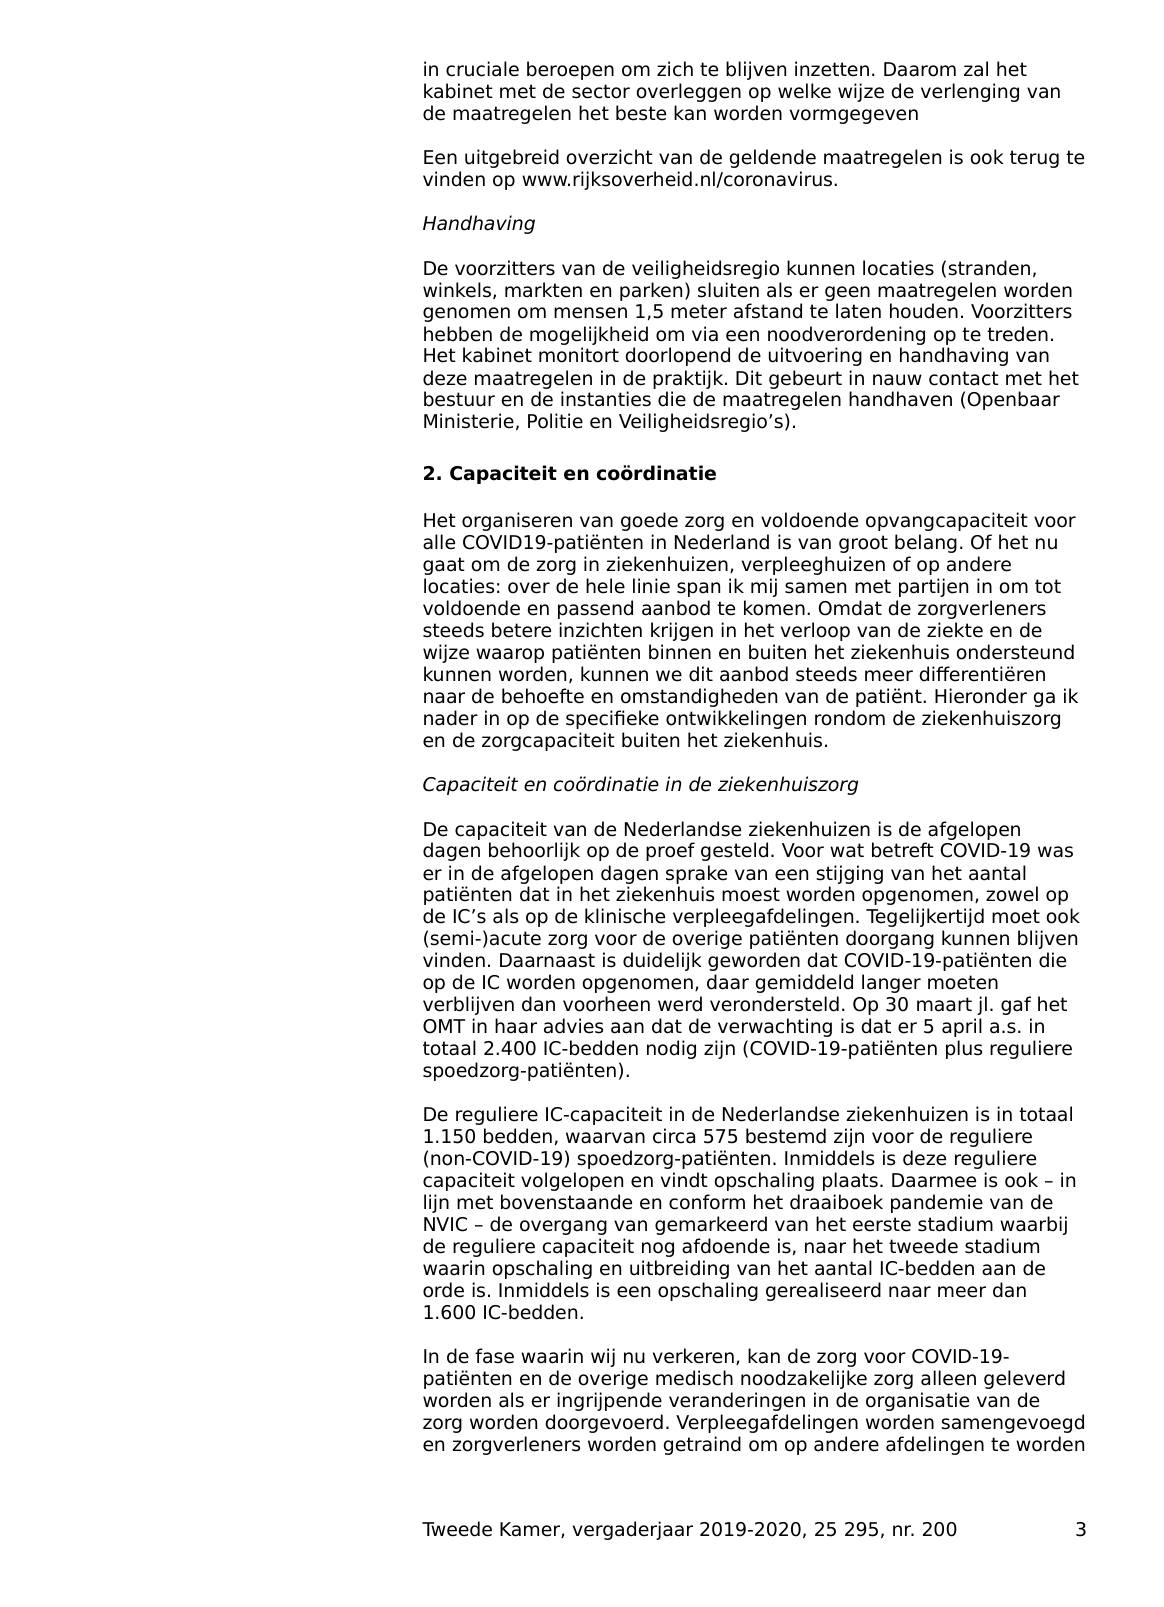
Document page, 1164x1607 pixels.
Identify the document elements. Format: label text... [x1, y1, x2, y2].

text In de fase waarin wij nu verkeren, kan de zorg voor COVID-19-patiënten en de overige medisch noodzakelijke zorg alleen geleverd worden als er ingrijpende veranderingen in de organisatie van de zorg worden doorgevoerd. Verpleegafdelingen worden samengevoegd en zorgverleners worden getraind om op andere afdelingen te worden [422, 1346, 1087, 1456]
text De reguliere IC-capaciteit in de Nederlandse ziekenhuizen is in totaal 1.150 bedden, waarvan circa 575 bestemd zijn voor de reguliere (non-COVID-19) spoedzorg-patiënten. Inmiddels is deze reguliere capaciteit volgelopen en vindt opschaling plaats. Daarmee is ook – in lijn met bovenstaande en conform het draaiboek pandemie van de NVIC – de overgang van gemarkeerd van het eerste stadium waarbij de reguliere capaciteit nog afdoende is, naar het tweede stadium waarin opschaling en uitbreiding van het aantal IC-bedden aan de orde is. Inmiddels is een opschaling gerealiseerd naar meer dan 1.600 IC-bedden. [422, 1104, 1087, 1324]
text De voorzitters van de veiligheidsregio kunnen locaties (stranden, winkels, markten en parken) sluiten als er geen maatregelen worden genomen om mensen 1,5 meter afstand te laten houden. Voorzitters hebben de mogelijkheid om via een noodverordening op te treden. Het kabinet monitort doorlopend de uitvoering en handhaving van deze maatregelen in de praktijk. Dit gebeurt in nauw contact met het bestuur en de instanties die de maatregelen handhaven (Openbaar Ministerie, Politie en Veiligheidsregio’s). [422, 257, 1087, 433]
text in cruciale beroepen om zich te blijven inzetten. Daarom zal het kabinet met de sector overleggen op welke wijze de verlenging van de maatregelen het beste kan worden vormgegeven [422, 59, 1087, 125]
text Een uitgebreid overzicht van de geldende maatregelen is ook terug te vinden op www.rijksoverheid.nl/coronavirus. [422, 147, 1087, 191]
subtitle Handhaving [422, 213, 1087, 235]
subtitle Capaciteit en coördinatie in de ziekenhuiszorg [422, 774, 1087, 796]
text De capaciteit van de Nederlandse ziekenhuizen is de afgelopen dagen behoorlijk op de proef gesteld. Voor wat betreft COVID-19 was er in de afgelopen dagen sprake van een stijging van het aantal patiënten dat in het ziekenhuis moest worden opgenomen, zowel op de IC’s als op de klinische verpleegafdelingen. Tegelijkertijd moet ook (semi-)acute zorg voor de overige patiënten doorgang kunnen blijven vinden. Daarnaast is duidelijk geworden dat COVID-19-patiënten die op de IC worden opgenomen, daar gemiddeld langer moeten verblijven dan voorheen werd verondersteld. Op 30 maart jl. gaf het OMT in haar advies aan dat de verwachting is dat er 5 april a.s. in totaal 2.400 IC-bedden nodig zijn (COVID-19-patiënten plus reguliere spoedzorg-patiënten). [422, 818, 1087, 1082]
subtitle 2. Capaciteit en coördinatie [422, 463, 1087, 485]
text Het organiseren van goede zorg en voldoende opvangcapaciteit voor alle COVID19-patiënten in Nederland is van groot belang. Of het nu gaat om de zorg in ziekenhuizen, verpleeghuizen of op andere locaties: over de hele linie span ik mij samen met partijen in om tot voldoende en passend aanbod te komen. Omdat de zorgverleners steeds betere inzichten krijgen in het verloop van de ziekte en de wijze waarop patiënten binnen en buiten het ziekenhuis ondersteund kunnen worden, kunnen we dit aanbod steeds meer differentiëren naar de behoefte en omstandigheden van de patiënt. Hieronder ga ik nader in op de specifieke ontwikkelingen rondom de ziekenhuiszorg en de zorgcapaciteit buiten het ziekenhuis. [422, 510, 1087, 752]
